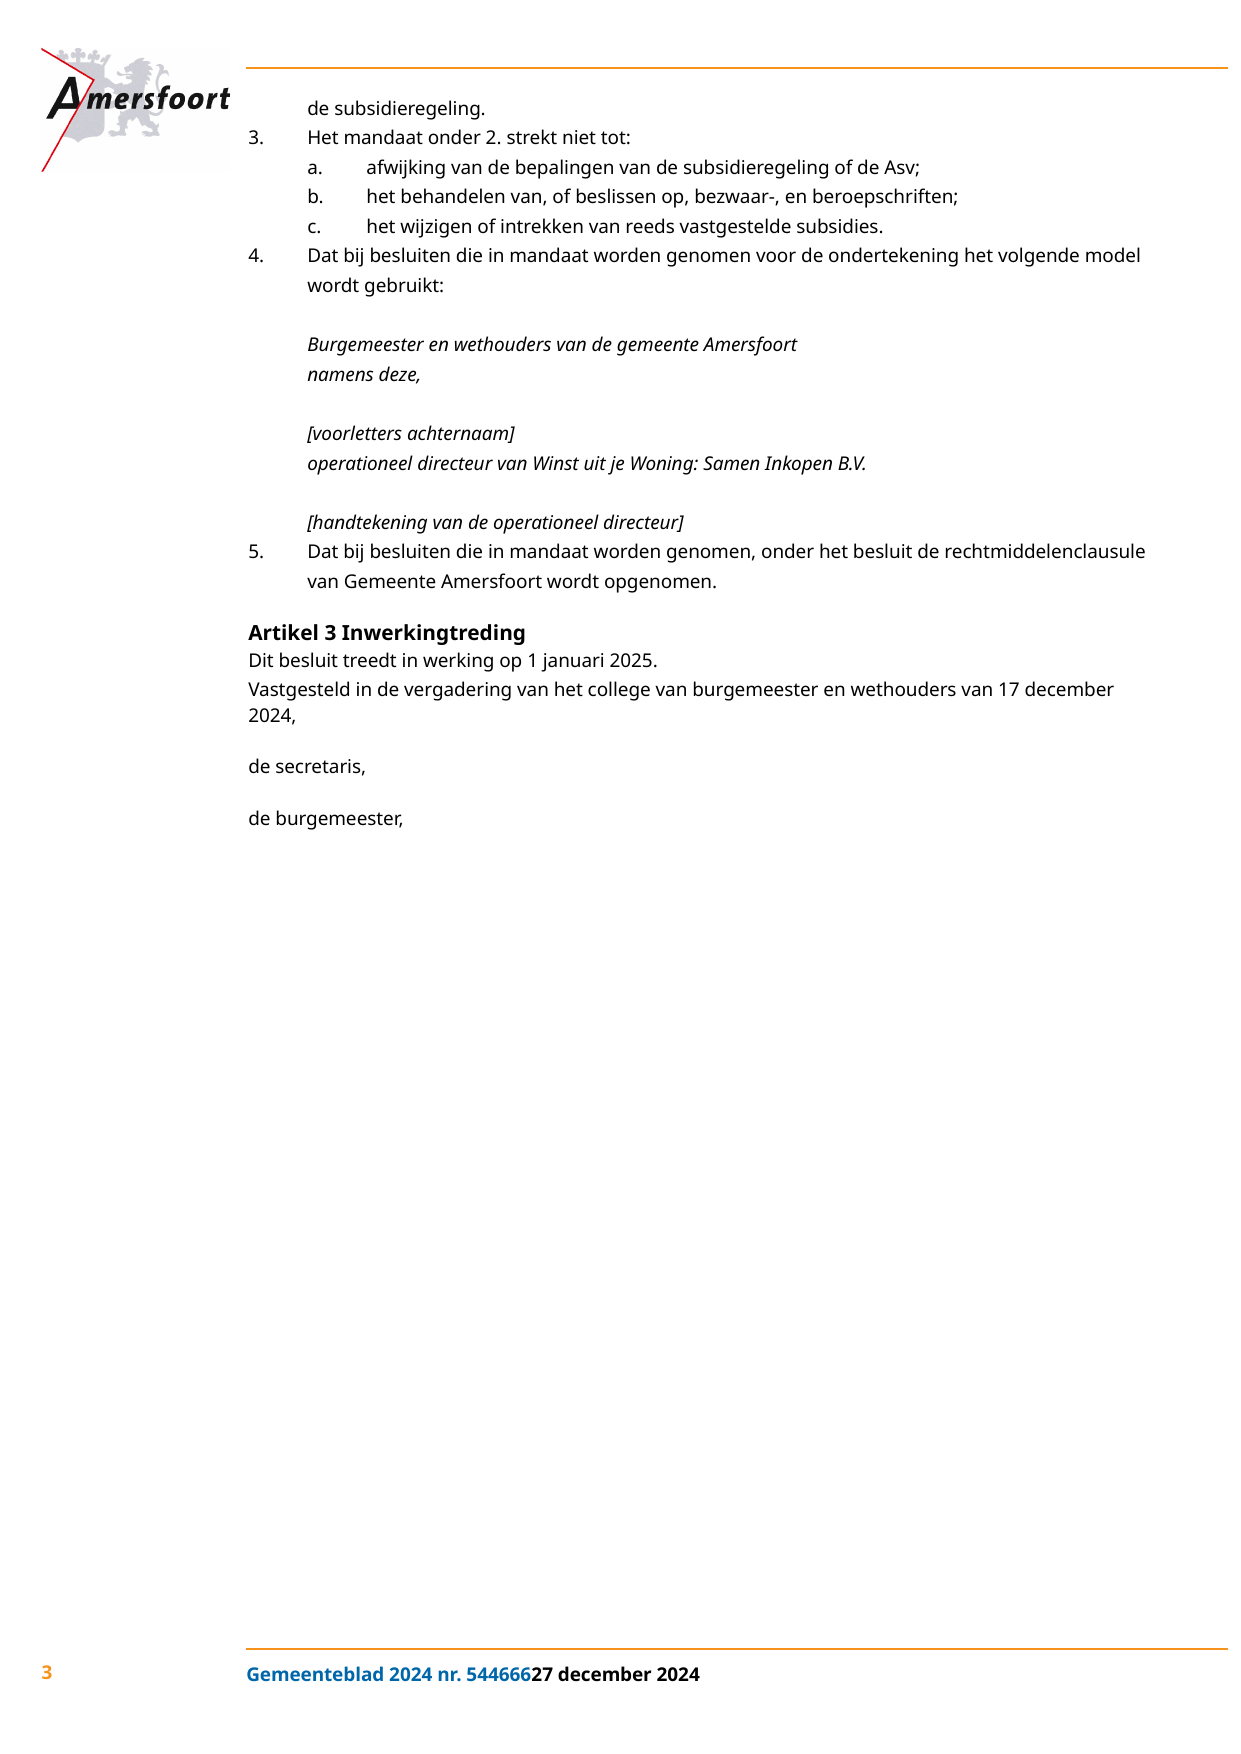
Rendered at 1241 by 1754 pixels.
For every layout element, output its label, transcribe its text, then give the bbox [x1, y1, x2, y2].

list Het mandaat onder 2. strekt niet tot: [248, 124, 1152, 150]
text Artikel 3 Inwerkingtreding [248, 618, 1152, 647]
text Vastgesteld in de vergadering van het college van burgemeester en wethouders van 17 december 2024, [248, 677, 1152, 728]
text de secretaris, [248, 754, 1152, 779]
text Dit besluit treedt in werking op 1 januari 2025. [248, 647, 1152, 673]
list [voorletters achternaam] [248, 420, 1152, 446]
list het wijzigen of intrekken van reeds vastgestelde subsidies. [307, 213, 1152, 239]
list [handtekening van de operationeel directeur] [248, 509, 1152, 535]
list het behandelen van, of beslissen op, bezwaar-, en beroepschriften; [307, 183, 1152, 209]
list Dat bij besluiten die in mandaat worden genomen, onder het besluit de rechtmiddelenclausule van Gemeente Amersfoort wordt opgenomen. [248, 538, 1152, 594]
picture [41, 47, 231, 172]
list de subsidieregeling. [248, 95, 1152, 121]
list afwijking van de bepalingen van de subsidieregeling of de Asv; [307, 154, 1152, 180]
list Burgemeester en wethouders van de gemeente Amersfoort [248, 331, 1152, 357]
text de burgemeester, [248, 805, 1152, 831]
list namens deze, [248, 361, 1152, 387]
list operationeel directeur van Winst uit je Woning: Samen Inkopen B.V. [248, 450, 1152, 476]
list Dat bij besluiten die in mandaat worden genomen voor de ondertekening het volgende model wordt gebruikt: [248, 243, 1152, 298]
